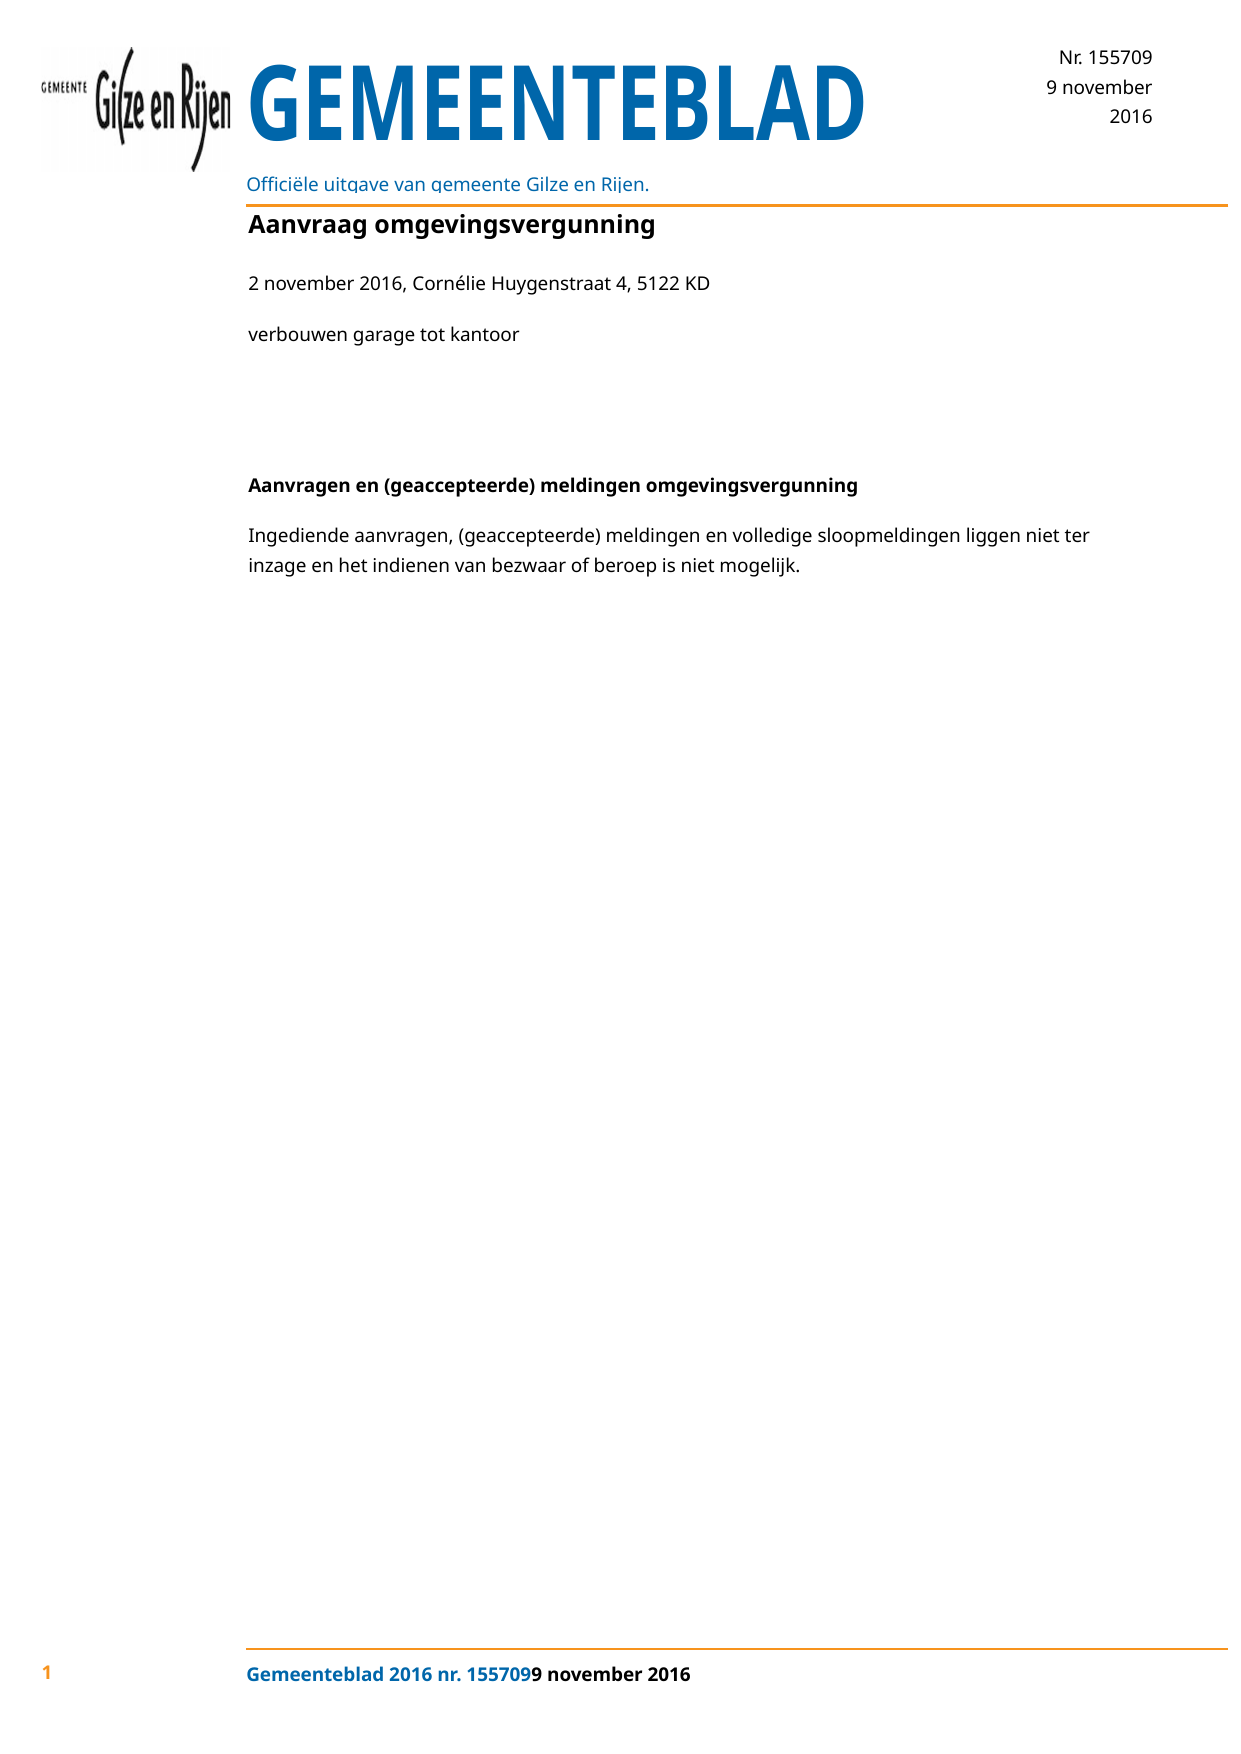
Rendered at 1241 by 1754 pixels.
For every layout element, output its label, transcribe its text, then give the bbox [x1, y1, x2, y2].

text Aanvragen en (geaccepteerde) meldingen omgevingsvergunning [248, 472, 1152, 498]
text 2 november 2016, Cornélie Huygenstraat 4, 5122 KD [248, 270, 1152, 296]
text verbouwen garage tot kantoor [248, 321, 1152, 346]
text Aanvraag omgevingsvergunning [248, 207, 1152, 241]
picture [41, 47, 231, 172]
text Ingediende aanvragen, (geaccepteerde) meldingen en volledige sloopmeldingen liggen niet ter inzage en het indienen van bezwaar of beroep is niet mogelijk. [248, 522, 1152, 578]
